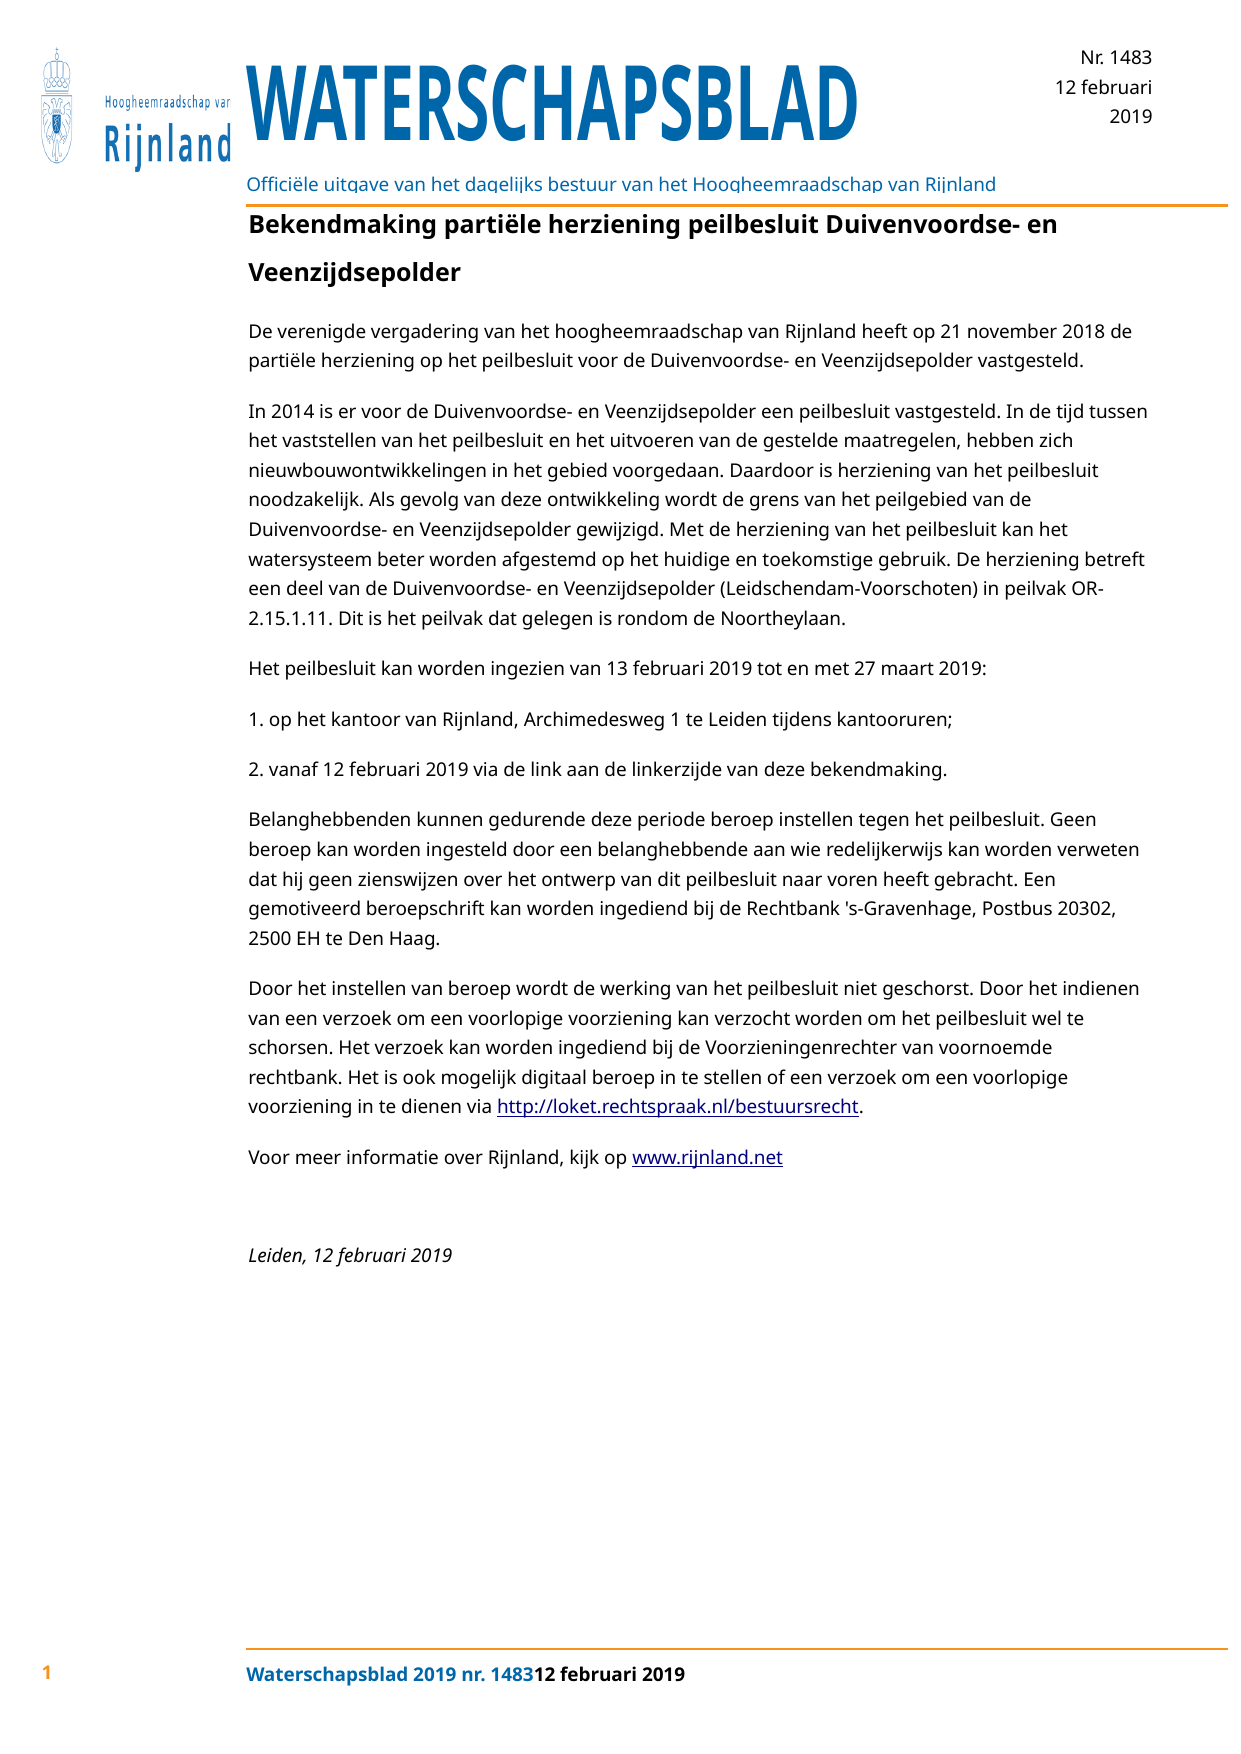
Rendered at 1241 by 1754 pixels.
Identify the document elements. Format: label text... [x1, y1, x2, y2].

text Bekendmaking partiële herziening peilbesluit Duivenvoordse- en Veenzijdsepolder [248, 207, 1152, 288]
text Belanghebbenden kunnen gedurende deze periode beroep instellen tegen het peilbesluit. Geen beroep kan worden ingesteld door een belanghebbende aan wie redelijkerwijs kan worden verweten dat hij geen zienswijzen over het ontwerp van dit peilbesluit naar voren heeft gebracht. Een gemotiveerd beroepschrift kan worden ingediend bij de Rechtbank 's-Gravenhage, Postbus 20302, 2500 EH te Den Haag. [248, 807, 1152, 951]
text Door het instellen van beroep wordt de werking van het peilbesluit niet geschorst. Door het indienen van een verzoek om een voorlopige voorziening kan verzocht worden om het peilbesluit wel te schorsen. Het verzoek kan worden ingediend bij de Voorzieningenrechter van voornoemde rechtbank. Het is ook mogelijk digitaal beroep in te stellen of een verzoek om een voorlopige voorziening in te dienen via http://loket.rechtspraak.nl/bestuursrecht. [248, 975, 1152, 1119]
picture [41, 47, 231, 172]
text Het peilbesluit kan worden ingezien van 13 februari 2019 tot en met 27 maart 2019: [248, 655, 1152, 681]
text 2. vanaf 12 februari 2019 via de link aan de linkerzijde van deze bekendmaking. [248, 756, 1152, 782]
text 1. op het kantoor van Rijnland, Archimedesweg 1 te Leiden tijdens kantooruren; [248, 706, 1152, 732]
text De verenigde vergadering van het hoogheemraadschap van Rijnland heeft op 21 november 2018 de partiële herziening op het peilbesluit voor de Duivenvoordse- en Veenzijdsepolder vastgesteld. [248, 318, 1152, 373]
text Voor meer informatie over Rijnland, kijk op www.rijnland.net [248, 1144, 1152, 1170]
text Leiden, 12 februari 2019 [248, 1242, 1152, 1268]
text In 2014 is er voor de Duivenvoordse- en Veenzijdsepolder een peilbesluit vastgesteld. In de tijd tussen het vaststellen van het peilbesluit en het uitvoeren van de gestelde maatregelen, hebben zich nieuwbouwontwikkelingen in het gebied voorgedaan. Daardoor is herziening van het peilbesluit noodzakelijk. Als gevolg van deze ontwikkeling wordt de grens van het peilgebied van de Duivenvoordse- en Veenzijdsepolder gewijzigd. Met de herziening van het peilbesluit kan het watersysteem beter worden afgestemd op het huidige en toekomstige gebruik. De herziening betreft een deel van de Duivenvoordse- en Veenzijdsepolder (Leidschendam-Voorschoten) in peilvak OR-2.15.1.11. Dit is het peilvak dat gelegen is rondom de Noortheylaan. [248, 398, 1152, 631]
